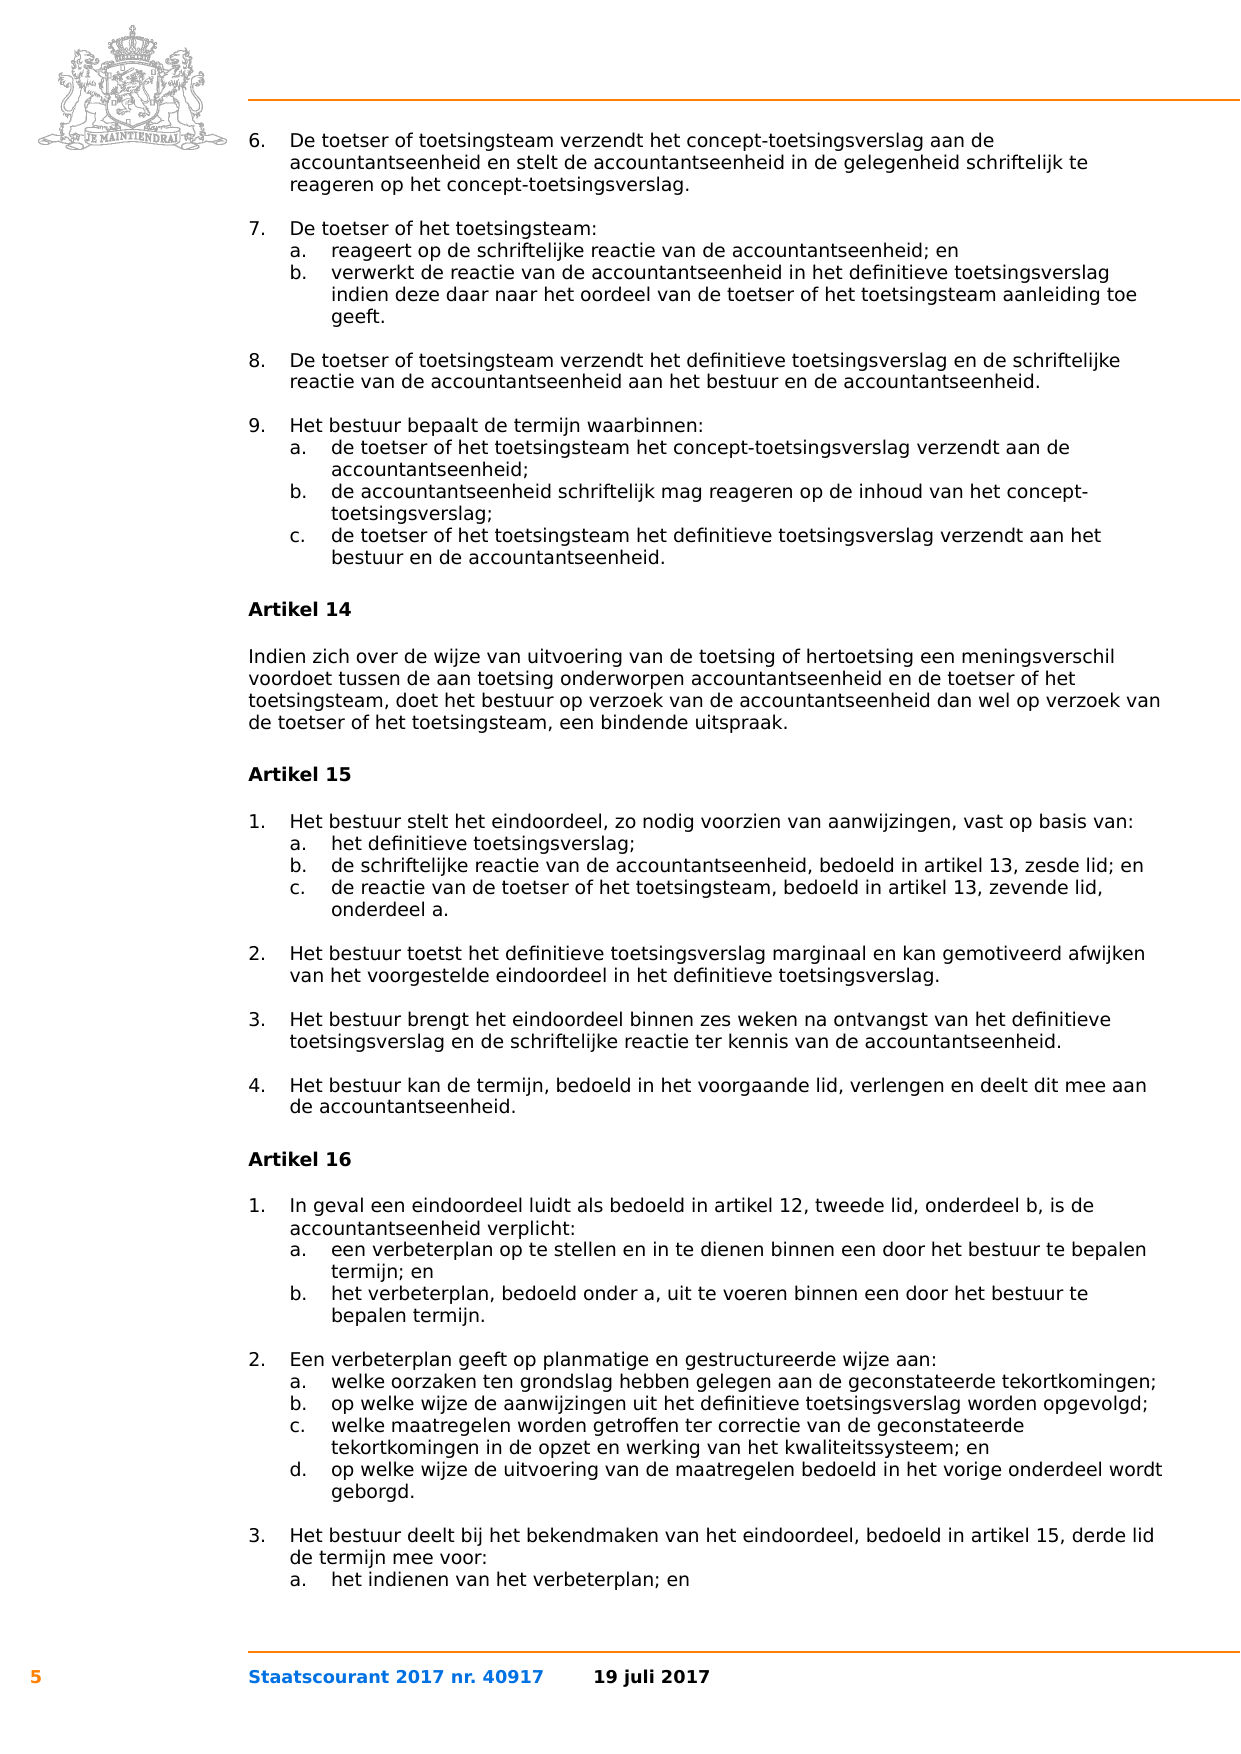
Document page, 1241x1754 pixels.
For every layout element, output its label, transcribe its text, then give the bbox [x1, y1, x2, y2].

text b. het verbeterplan, bedoeld onder a, uit te voeren binnen een door het bestuur te bepalen termijn. [289, 1283, 1163, 1327]
text c. welke maatregelen worden getroffen ter correctie van de geconstateerde tekortkomingen in de opzet en werking van het kwaliteitssysteem; en [289, 1415, 1163, 1459]
text Indien zich over de wijze van uitvoering van de toetsing of hertoetsing een meningsverschil voordoet tussen de aan toetsing onderworpen accountantseenheid en de toetser of het toetsingsteam, doet het bestuur op verzoek van de accountantseenheid dan wel op verzoek van de toetser of het toetsingsteam, een bindende uitspraak. [248, 646, 1163, 734]
text 9. Het bestuur bepaalt de termijn waarbinnen: [248, 415, 1163, 437]
text 8. De toetser of toetsingsteam verzendt het definitieve toetsingsverslag en de schriftelijke reactie van de accountantseenheid aan het bestuur en de accountantseenheid. [248, 349, 1163, 393]
text a. een verbeterplan op te stellen en in te dienen binnen een door het bestuur te bepalen termijn; en [289, 1239, 1163, 1283]
text 7. De toetser of het toetsingsteam: [248, 218, 1163, 240]
text b. de schriftelijke reactie van de accountantseenheid, bedoeld in artikel 13, zesde lid; en [289, 855, 1163, 877]
text b. op welke wijze de aanwijzingen uit het definitieve toetsingsverslag worden opgevolgd; [289, 1393, 1163, 1415]
text a. reageert op de schriftelijke reactie van de accountantseenheid; en [289, 240, 1163, 262]
text d. op welke wijze de uitvoering van de maatregelen bedoeld in het vorige onderdeel wordt geborgd. [289, 1459, 1163, 1503]
text a. het definitieve toetsingsverslag; [289, 833, 1163, 855]
subtitle Artikel 16 [248, 1148, 1163, 1170]
text b. verwerkt de reactie van de accountantseenheid in het definitieve toetsingsverslag indien deze daar naar het oordeel van de toetser of het toetsingsteam aanleiding toe geeft. [289, 262, 1163, 328]
subtitle Artikel 14 [248, 599, 1163, 621]
text a. de toetser of het toetsingsteam het concept-toetsingsverslag verzendt aan de accountantseenheid; [289, 437, 1163, 481]
text 3. Het bestuur brengt het eindoordeel binnen zes weken na ontvangst van het definitieve toetsingsverslag en de schriftelijke reactie ter kennis van de accountantseenheid. [248, 1009, 1163, 1053]
text 6. De toetser of toetsingsteam verzendt het concept-toetsingsverslag aan de accountantseenheid en stelt de accountantseenheid in de gelegenheid schriftelijk te reageren op het concept-toetsingsverslag. [248, 130, 1163, 196]
subtitle Artikel 15 [248, 764, 1163, 786]
text 4. Het bestuur kan de termijn, bedoeld in het voorgaande lid, verlengen en deelt dit mee aan de accountantseenheid. [248, 1074, 1163, 1118]
picture [38, 25, 227, 150]
text 2. Het bestuur toetst het definitieve toetsingsverslag marginaal en kan gemotiveerd afwijken van het voorgestelde eindoordeel in het definitieve toetsingsverslag. [248, 943, 1163, 987]
text a. het indienen van het verbeterplan; en [289, 1569, 1163, 1591]
text c. de reactie van de toetser of het toetsingsteam, bedoeld in artikel 13, zevende lid, onderdeel a. [289, 877, 1163, 921]
text b. de accountantseenheid schriftelijk mag reageren op de inhoud van het concept-toetsingsverslag; [289, 481, 1163, 525]
text 1. In geval een eindoordeel luidt als bedoeld in artikel 12, tweede lid, onderdeel b, is de accountantseenheid verplicht: [248, 1195, 1163, 1239]
text c. de toetser of het toetsingsteam het definitieve toetsingsverslag verzendt aan het bestuur en de accountantseenheid. [289, 525, 1163, 569]
text a. welke oorzaken ten grondslag hebben gelegen aan de geconstateerde tekortkomingen; [289, 1371, 1163, 1393]
text 2. Een verbeterplan geeft op planmatige en gestructureerde wijze aan: [248, 1349, 1163, 1371]
text 1. Het bestuur stelt het eindoordeel, zo nodig voorzien van aanwijzingen, vast op basis van: [248, 811, 1163, 833]
text 3. Het bestuur deelt bij het bekendmaken van het eindoordeel, bedoeld in artikel 15, derde lid de termijn mee voor: [248, 1525, 1163, 1569]
